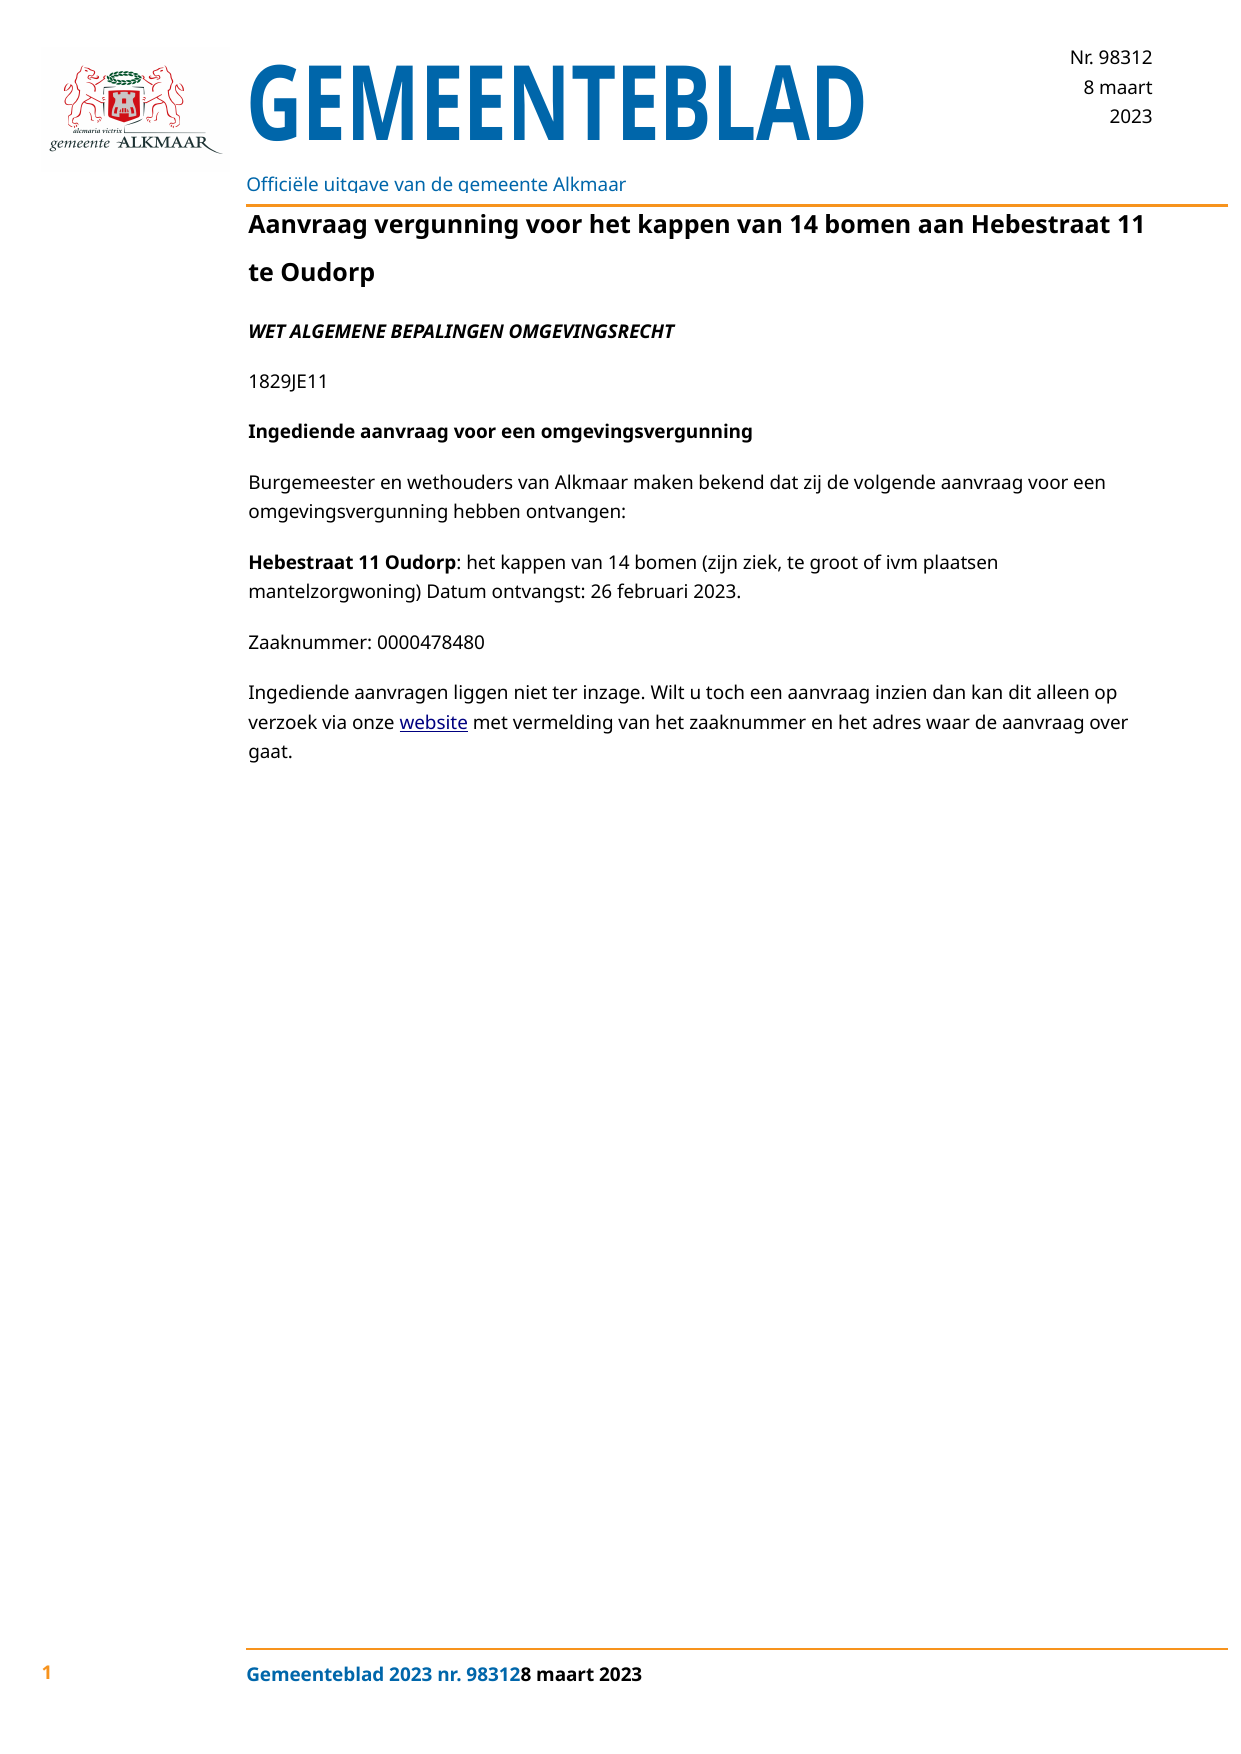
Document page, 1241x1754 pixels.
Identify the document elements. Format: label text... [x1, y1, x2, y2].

text WET ALGEMENE BEPALINGEN OMGEVINGSRECHT [248, 318, 1152, 344]
text Burgemeester en wethouders van Alkmaar maken bekend dat zij de volgende aanvraag voor een omgevingsvergunning hebben ontvangen: [248, 469, 1152, 524]
picture [41, 47, 231, 172]
text Ingediende aanvraag voor een omgevingsvergunning [248, 419, 1152, 444]
text Hebestraat 11 Oudorp: het kappen van 14 bomen (zijn ziek, te groot of ivm plaatsen mantelzorgwoning) Datum ontvangst: 26 februari 2023. [248, 549, 1152, 604]
text Aanvraag vergunning voor het kappen van 14 bomen aan Hebestraat 11 te Oudorp [248, 207, 1152, 288]
text Zaaknummer: 0000478480 [248, 629, 1152, 655]
text Ingediende aanvragen liggen niet ter inzage. Wilt u toch een aanvraag inzien dan kan dit alleen op verzoek via onze website met vermelding van het zaaknummer en het adres waar de aanvraag over gaat. [248, 679, 1152, 764]
text 1829JE11 [248, 368, 1152, 394]
